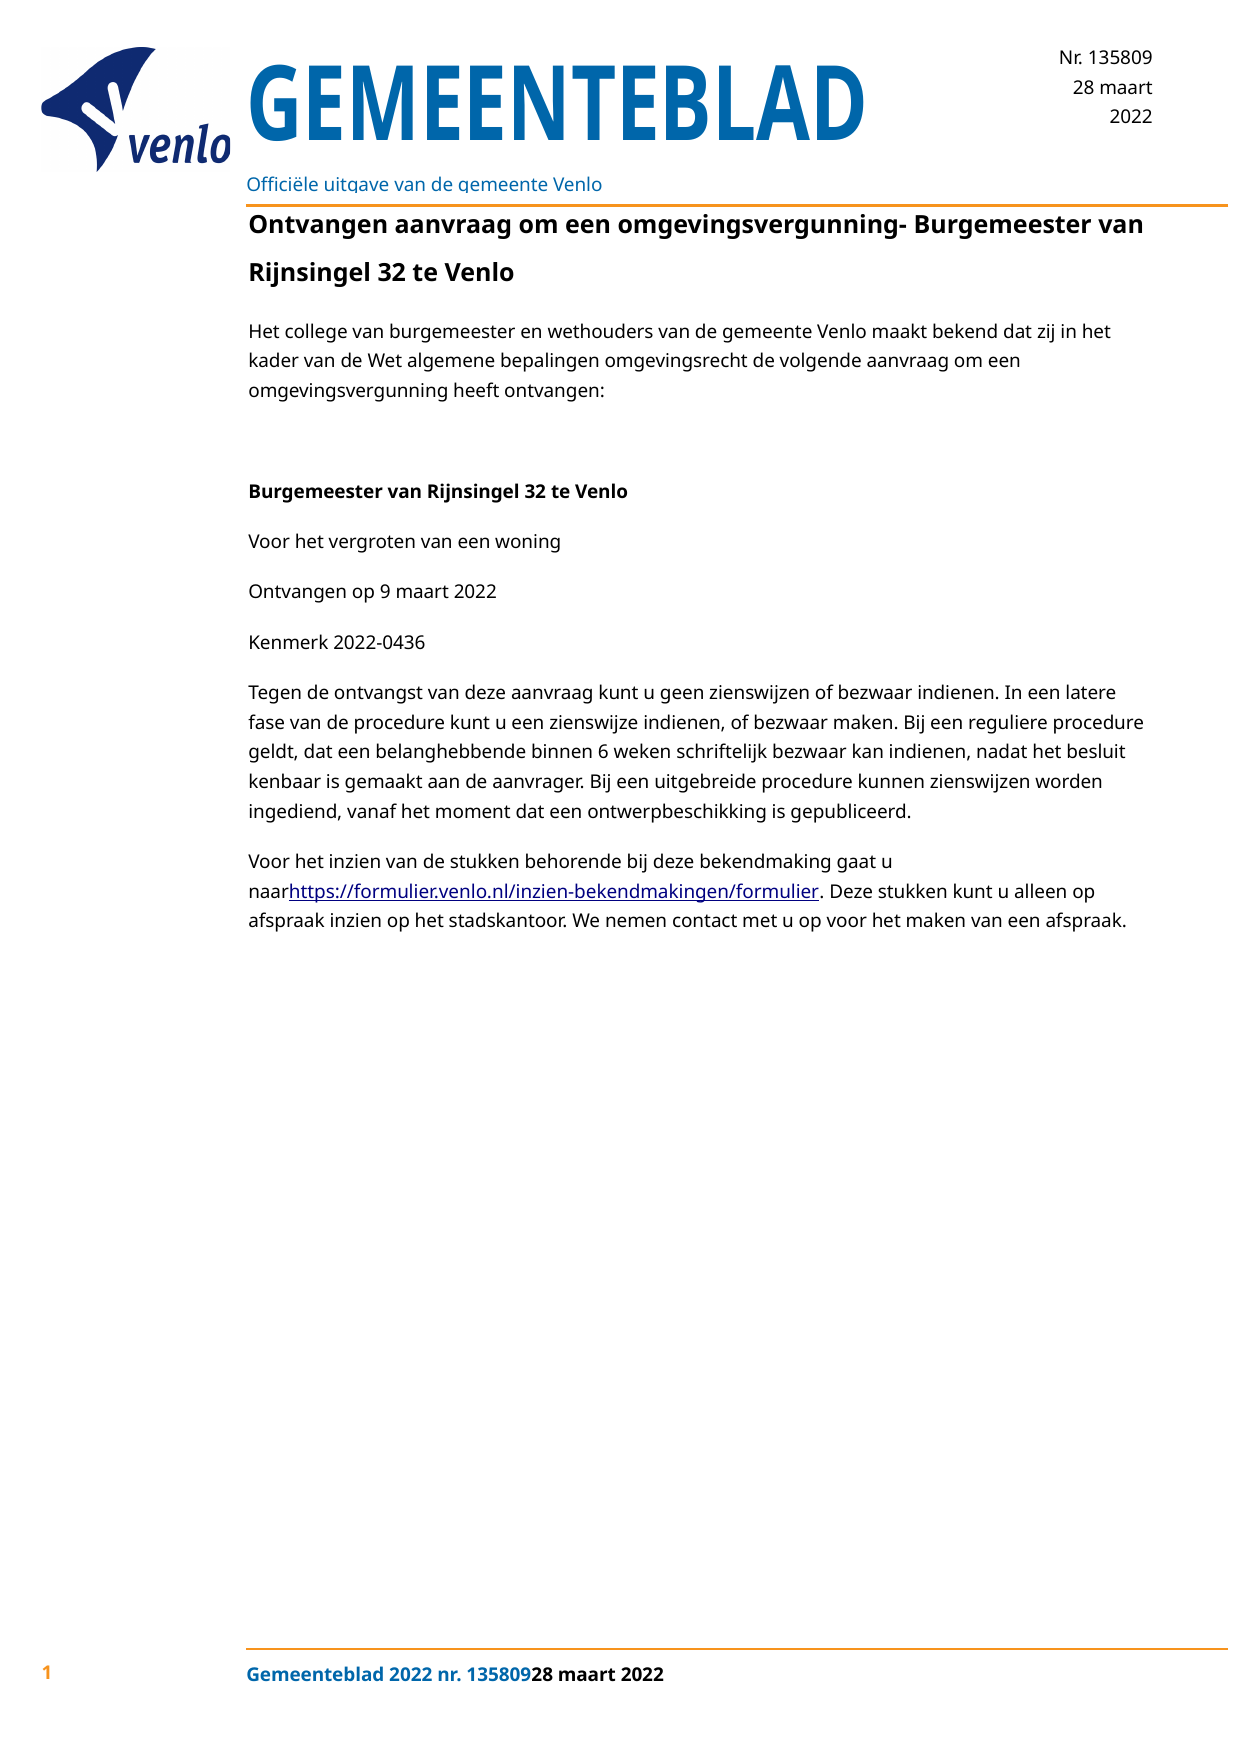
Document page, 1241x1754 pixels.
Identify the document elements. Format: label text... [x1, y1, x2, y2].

text Ontvangen op 9 maart 2022 [248, 579, 1152, 604]
text Kenmerk 2022-0436 [248, 629, 1152, 655]
picture [41, 47, 231, 172]
text Voor het vergroten van een woning [248, 528, 1152, 554]
text Voor het inzien van de stukken behorende bij deze bekendmaking gaat u naarhttps://formulier.venlo.nl/inzien-bekendmakingen/formulier. Deze stukken kunt u alleen op afspraak inzien op het stadskantoor. We nemen contact met u op voor het maken van een afspraak. [248, 848, 1152, 933]
text Burgemeester van Rijnsingel 32 te Venlo [248, 478, 1152, 504]
text Tegen de ontvangst van deze aanvraag kunt u geen zienswijzen of bezwaar indienen. In een latere fase van de procedure kunt u een zienswijze indienen, of bezwaar maken. Bij een reguliere procedure geldt, dat een belanghebbende binnen 6 weken schriftelijk bezwaar kan indienen, nadat het besluit kenbaar is gemaakt aan de aanvrager. Bij een uitgebreide procedure kunnen zienswijzen worden ingediend, vanaf het moment dat een ontwerpbeschikking is gepubliceerd. [248, 679, 1152, 824]
text Het college van burgemeester en wethouders van de gemeente Venlo maakt bekend dat zij in het kader van de Wet algemene bepalingen omgevingsrecht de volgende aanvraag om een omgevingsvergunning heeft ontvangen: [248, 318, 1152, 403]
text Ontvangen aanvraag om een omgevingsvergunning- Burgemeester van Rijnsingel 32 te Venlo [248, 207, 1152, 288]
